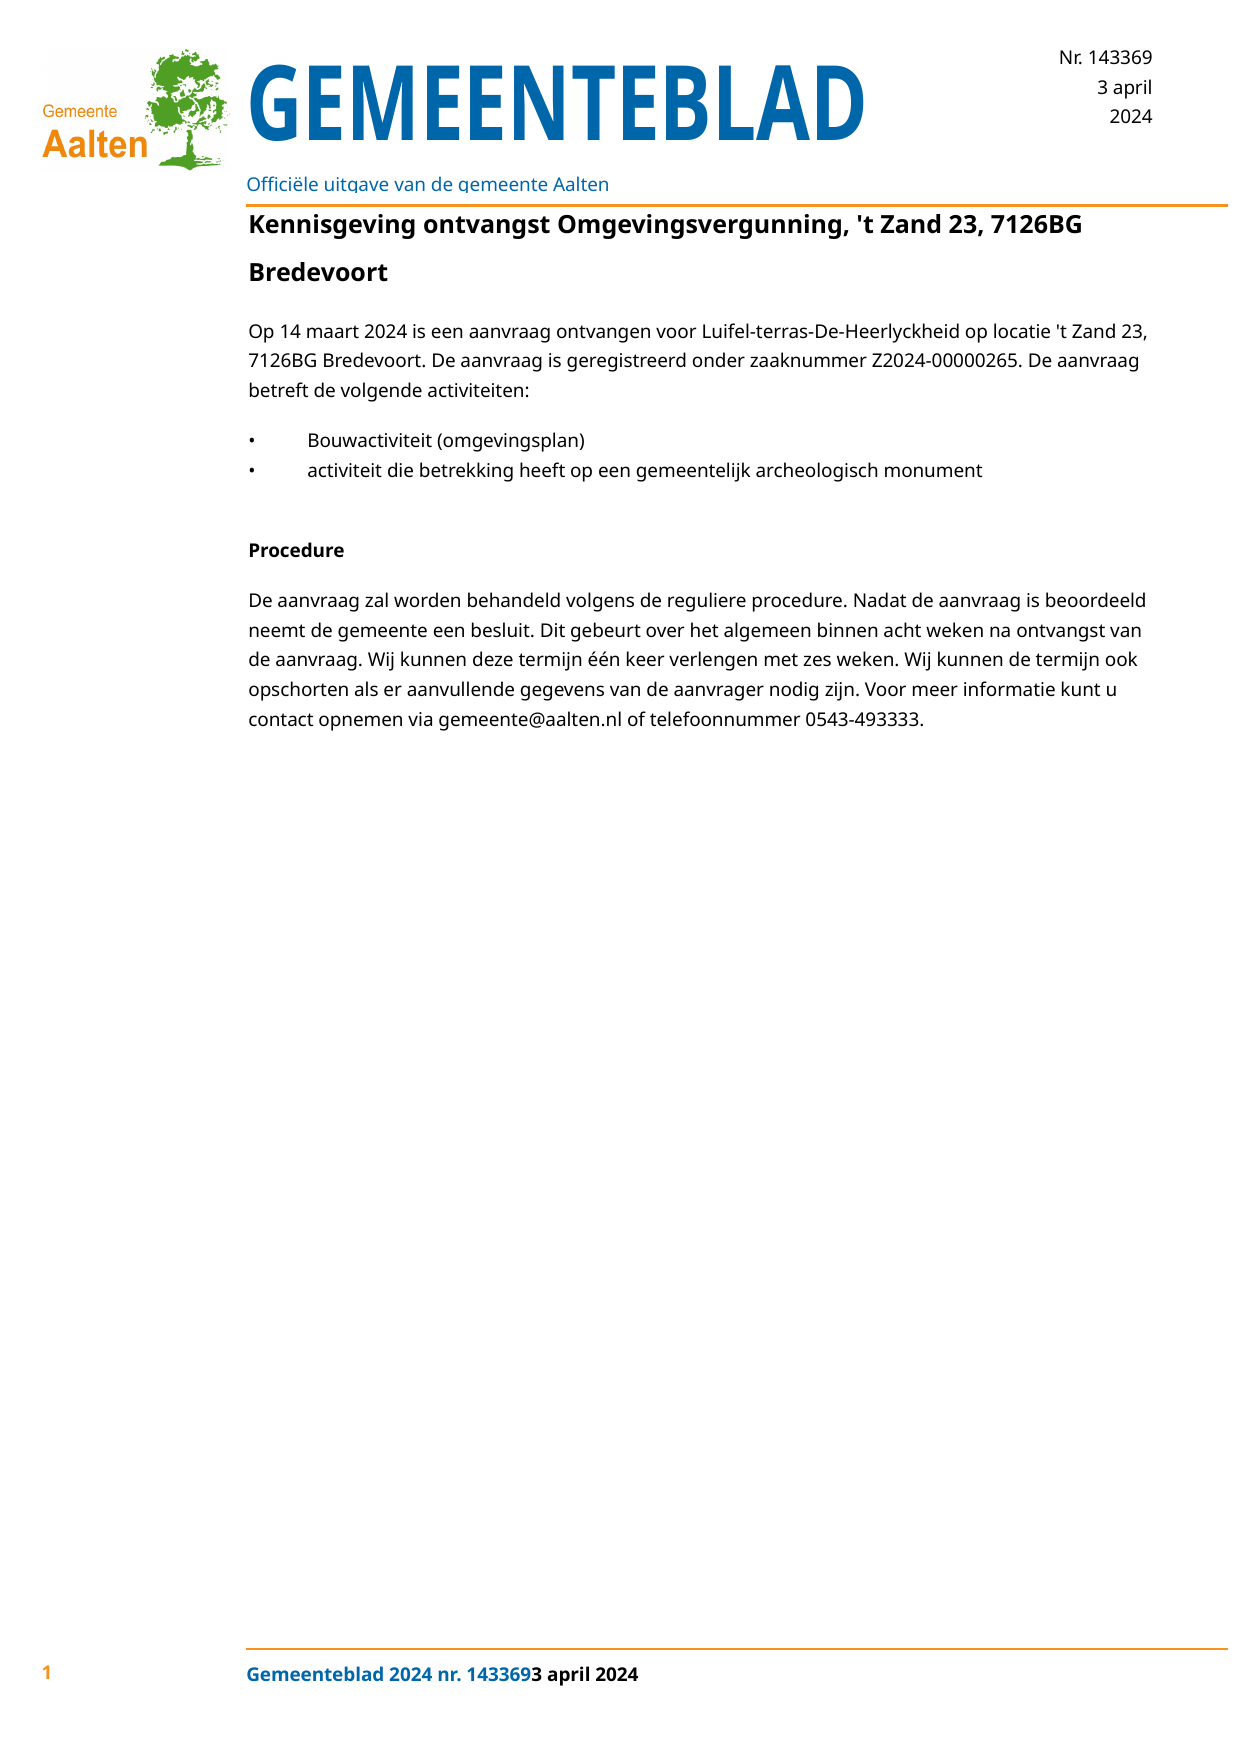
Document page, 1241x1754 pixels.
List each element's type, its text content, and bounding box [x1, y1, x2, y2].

picture [41, 47, 231, 172]
text Op 14 maart 2024 is een aanvraag ontvangen voor Luifel-terras-De-Heerlyckheid op locatie 't Zand 23, 7126BG Bredevoort. De aanvraag is geregistreerd onder zaaknummer Z2024-00000265. De aanvraag betreft de volgende activiteiten: [248, 318, 1152, 403]
text Procedure [248, 537, 1152, 563]
list activiteit die betrekking heeft op een gemeentelijk archeologisch monument [248, 457, 1152, 483]
text De aanvraag zal worden behandeld volgens de reguliere procedure. Nadat de aanvraag is beoordeeld neemt de gemeente een besluit. Dit gebeurt over het algemeen binnen acht weken na ontvangst van de aanvraag. Wij kunnen deze termijn één keer verlengen met zes weken. Wij kunnen de termijn ook opschorten als er aanvullende gegevens van de aanvrager nodig zijn. Voor meer informatie kunt u contact opnemen via gemeente@aalten.nl of telefoonnummer 0543-493333. [248, 587, 1152, 732]
text Kennisgeving ontvangst Omgevingsvergunning, 't Zand 23, 7126BG Bredevoort [248, 207, 1152, 288]
list Bouwactiviteit (omgevingsplan) [248, 427, 1152, 453]
